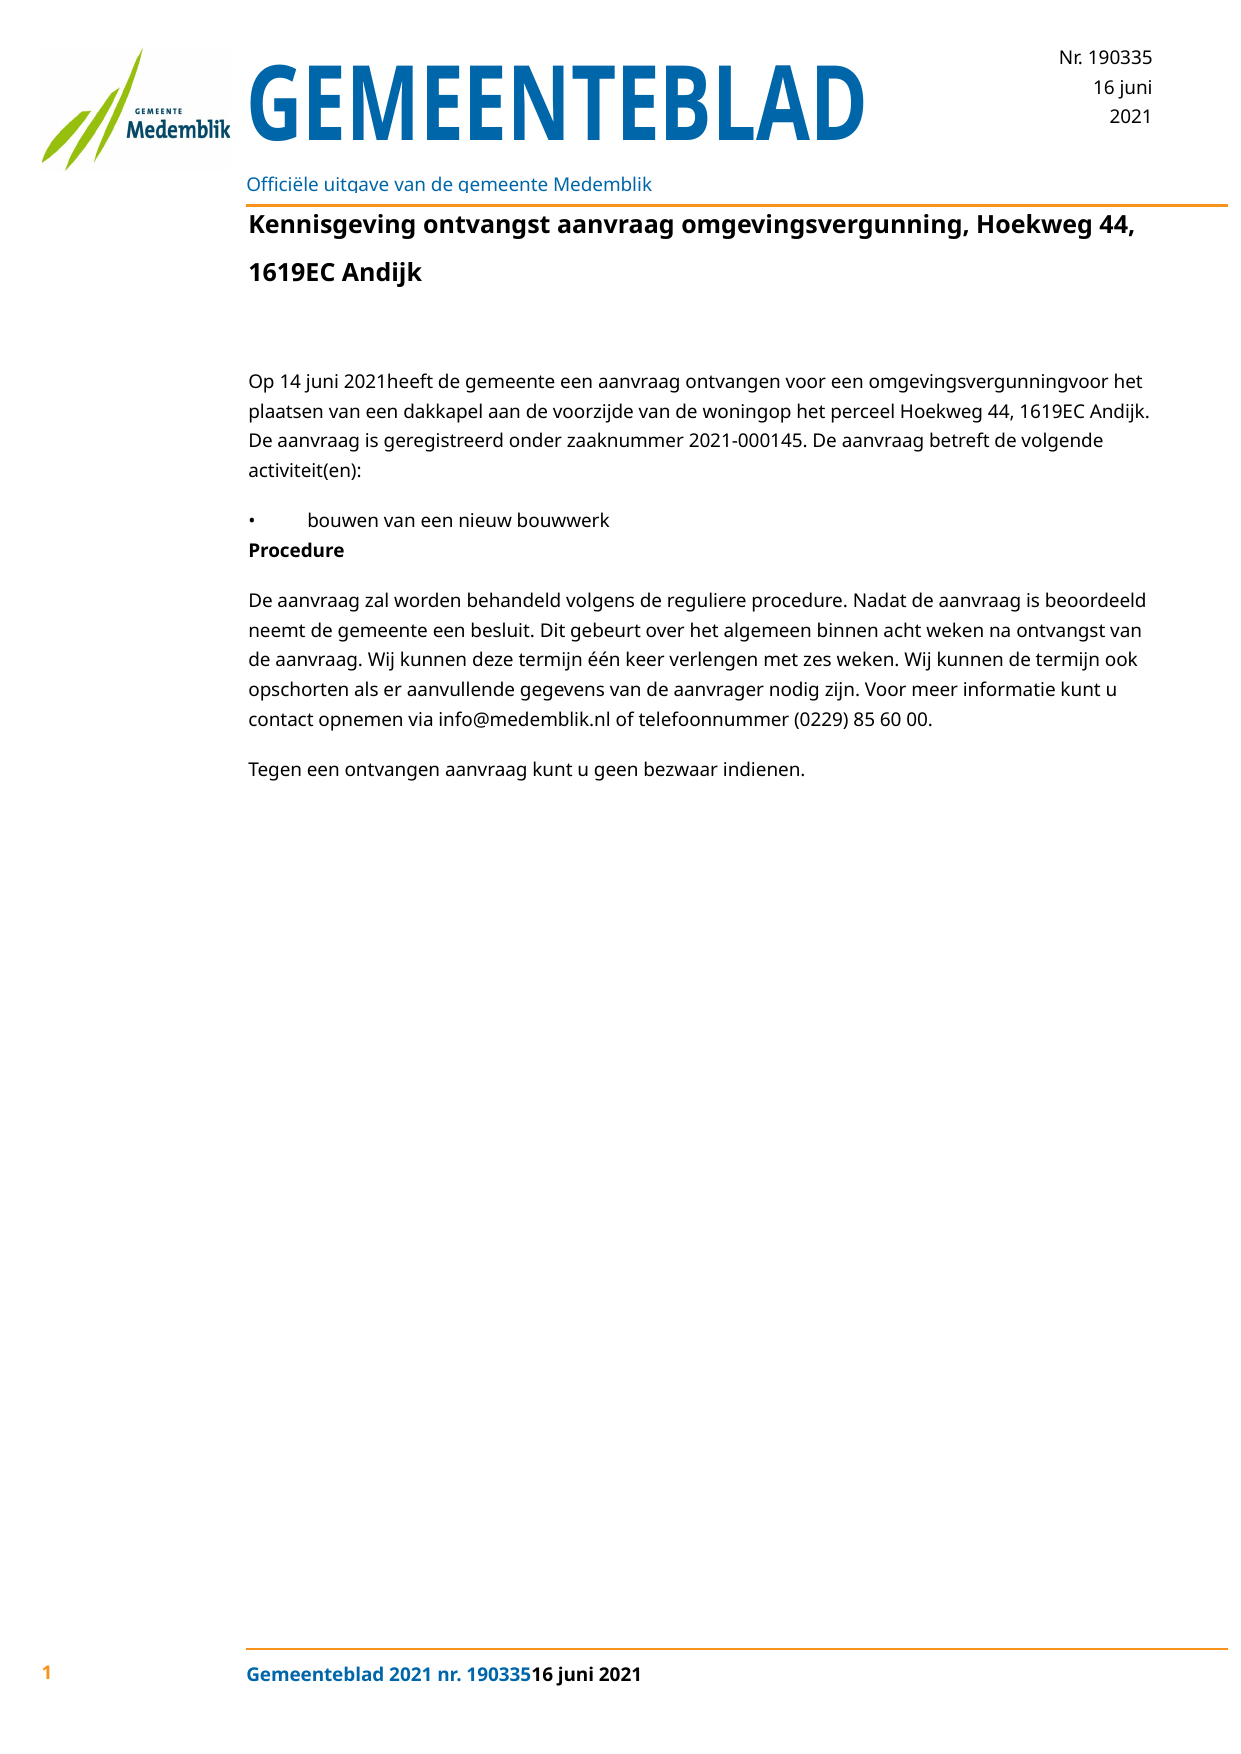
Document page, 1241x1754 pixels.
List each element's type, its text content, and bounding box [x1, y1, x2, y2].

text Tegen een ontvangen aanvraag kunt u geen bezwaar indienen. [248, 756, 1152, 782]
text Kennisgeving ontvangst aanvraag omgevingsvergunning, Hoekweg 44, 1619EC Andijk [248, 207, 1152, 288]
picture [41, 47, 231, 172]
list bouwen van een nieuw bouwwerk [248, 507, 1152, 533]
text De aanvraag zal worden behandeld volgens de reguliere procedure. Nadat de aanvraag is beoordeeld neemt de gemeente een besluit. Dit gebeurt over het algemeen binnen acht weken na ontvangst van de aanvraag. Wij kunnen deze termijn één keer verlengen met zes weken. Wij kunnen de termijn ook opschorten als er aanvullende gegevens van de aanvrager nodig zijn. Voor meer informatie kunt u contact opnemen via info@medemblik.nl of telefoonnummer (0229) 85 60 00. [248, 587, 1152, 732]
text Op 14 juni 2021heeft de gemeente een aanvraag ontvangen voor een omgevingsvergunningvoor het plaatsen van een dakkapel aan de voorzijde van de woningop het perceel Hoekweg 44, 1619EC Andijk. De aanvraag is geregistreerd onder zaaknummer 2021-000145. De aanvraag betreft de volgende activiteit(en): [248, 368, 1152, 483]
text Procedure [248, 537, 1152, 563]
